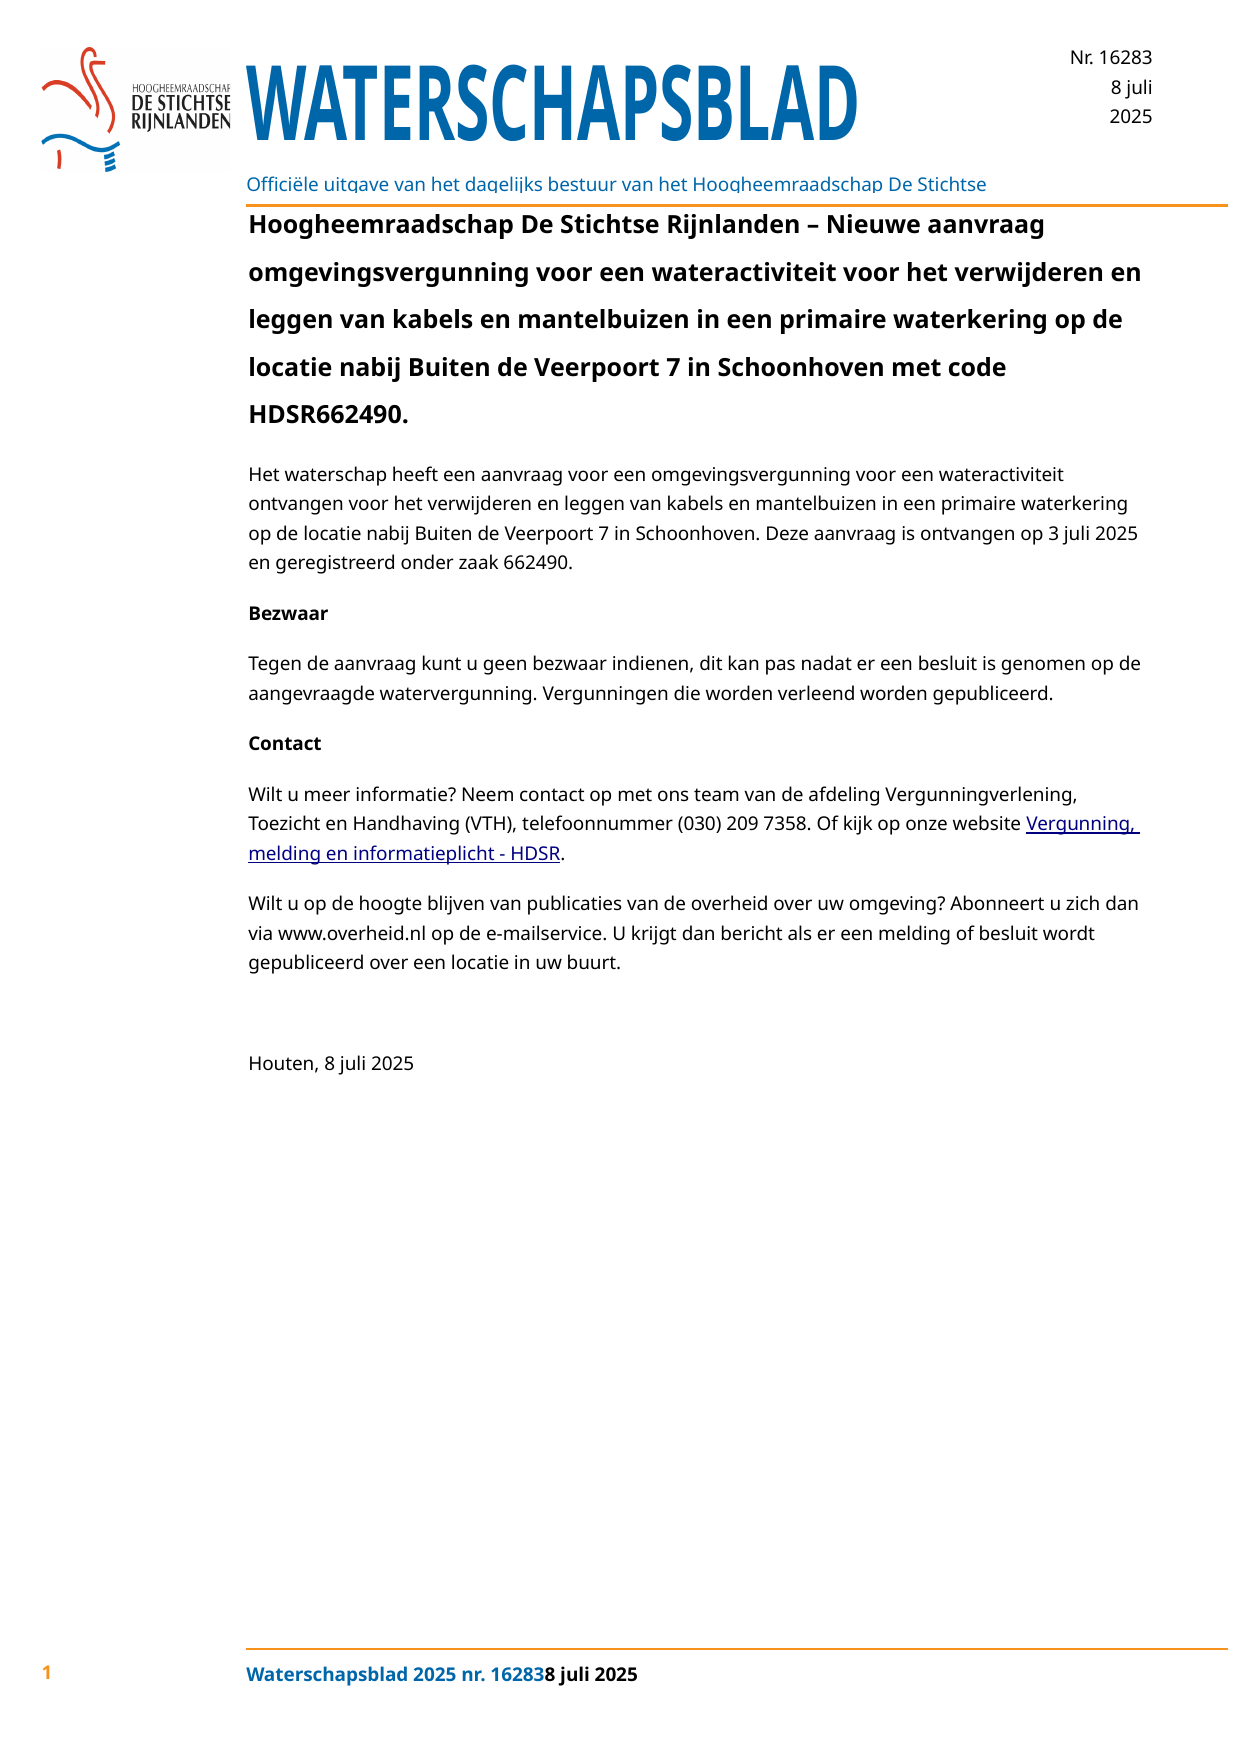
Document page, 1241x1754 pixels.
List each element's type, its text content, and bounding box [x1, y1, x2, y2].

text Bezwaar [248, 600, 1152, 626]
text Wilt u op de hoogte blijven van publicaties van de overheid over uw omgeving? Abonneert u zich dan via www.overheid.nl op de e-mailservice. U krijgt dan bericht als er een melding of besluit wordt gepubliceerd over een locatie in uw buurt. [248, 890, 1152, 975]
text Tegen de aanvraag kunt u geen bezwaar indienen, dit kan pas nadat er een besluit is genomen op de aangevraagde watervergunning. Vergunningen die worden verleend worden gepubliceerd. [248, 650, 1152, 706]
text Wilt u meer informatie? Neem contact op met ons team van de afdeling Vergunningverlening, Toezicht en Handhaving (VTH), telefoonnummer (030) 209 7358. Of kijk op onze website Vergunning, melding en informatieplicht - HDSR. [248, 781, 1152, 866]
text Contact [248, 730, 1152, 756]
text Het waterschap heeft een aanvraag voor een omgevingsvergunning voor een wateractiviteit ontvangen voor het verwijderen en leggen van kabels en mantelbuizen in een primaire waterkering op de locatie nabij Buiten de Veerpoort 7 in Schoonhoven. Deze aanvraag is ontvangen op 3 juli 2025 en geregistreerd onder zaak 662490. [248, 461, 1152, 575]
picture [41, 47, 231, 172]
text Houten, 8 juli 2025 [248, 1050, 1152, 1076]
text Hoogheemraadschap De Stichtse Rijnlanden – Nieuwe aanvraag omgevingsvergunning voor een wateractiviteit voor het verwijderen en leggen van kabels en mantelbuizen in een primaire waterkering op de locatie nabij Buiten de Veerpoort 7 in Schoonhoven met code HDSR662490. [248, 207, 1152, 431]
